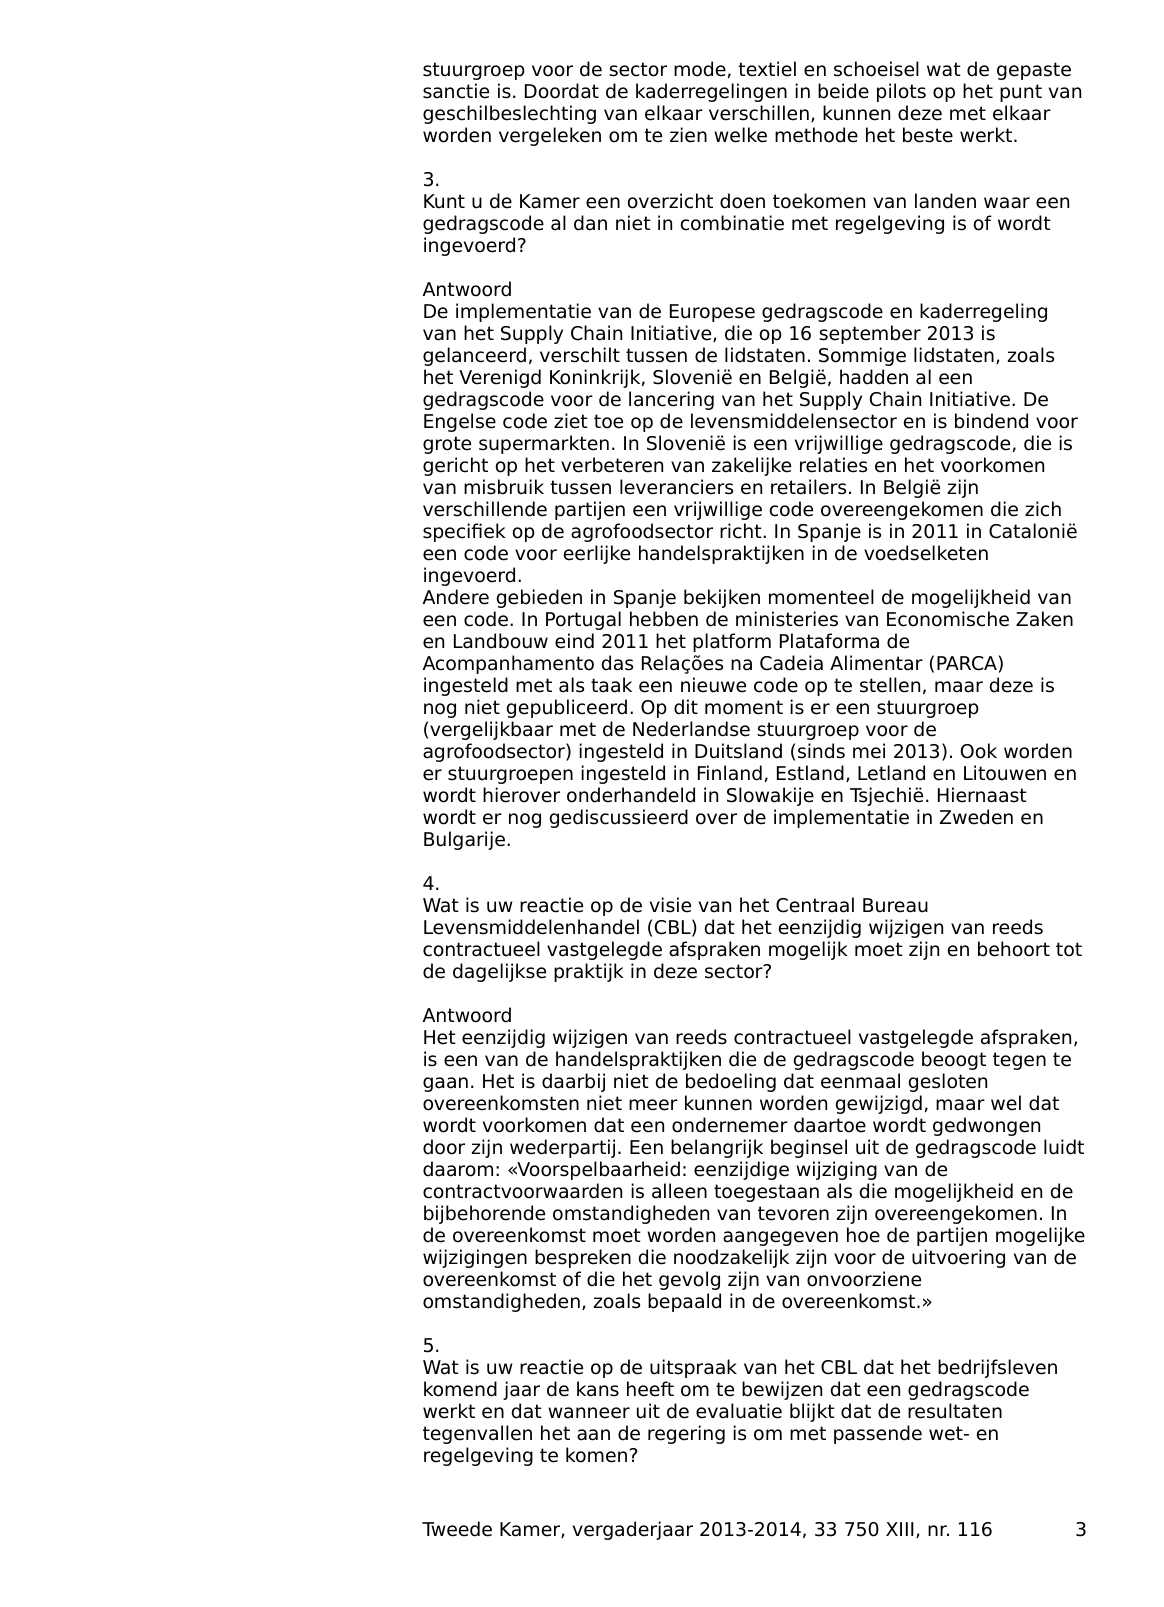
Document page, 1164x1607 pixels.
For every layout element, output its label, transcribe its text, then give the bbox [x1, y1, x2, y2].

text Antwoord [422, 279, 1087, 301]
text 4. [422, 873, 1087, 895]
text Het eenzijdig wijzigen van reeds contractueel vastgelegde afspraken, is een van de handelspraktijken die de gedragscode beoogt tegen te gaan. Het is daarbij niet de bedoeling dat eenmaal gesloten overeenkomsten niet meer kunnen worden gewijzigd, maar wel dat wordt voorkomen dat een ondernemer daartoe wordt gedwongen door zijn wederpartij. Een belangrijk beginsel uit de gedragscode luidt daarom: «Voorspelbaarheid: eenzijdige wijziging van de contractvoorwaarden is alleen toegestaan als die mogelijkheid en de bijbehorende omstandigheden van tevoren zijn overeengekomen. In de overeenkomst moet worden aangegeven hoe de partijen mogelijke wijzigingen bespreken die noodzakelijk zijn voor de uitvoering van de overeenkomst of die het gevolg zijn van onvoorziene omstandigheden, zoals bepaald in de overeenkomst.» [422, 1027, 1087, 1313]
text Kunt u de Kamer een overzicht doen toekomen van landen waar een gedragscode al dan niet in combinatie met regelgeving is of wordt ingevoerd? [422, 191, 1087, 257]
text Wat is uw reactie op de visie van het Centraal Bureau Levensmiddelenhandel (CBL) dat het eenzijdig wijzigen van reeds contractueel vastgelegde afspraken mogelijk moet zijn en behoort tot de dagelijkse praktijk in deze sector? [422, 895, 1087, 983]
text 5. [422, 1335, 1087, 1357]
text De implementatie van de Europese gedragscode en kaderregeling van het Supply Chain Initiative, die op 16 september 2013 is gelanceerd, verschilt tussen de lidstaten. Sommige lidstaten, zoals het Verenigd Koninkrijk, Slovenië en België, hadden al een gedragscode voor de lancering van het Supply Chain Initiative. De Engelse code ziet toe op de levensmiddelensector en is bindend voor grote supermarkten. In Slovenië is een vrijwillige gedragscode, die is gericht op het verbeteren van zakelijke relaties en het voorkomen van misbruik tussen leveranciers en retailers. In België zijn verschillende partijen een vrijwillige code overeengekomen die zich specifiek op de agrofoodsector richt. In Spanje is in 2011 in Catalonië een code voor eerlijke handelspraktijken in de voedselketen ingevoerd. [422, 301, 1087, 587]
text stuurgroep voor de sector mode, textiel en schoeisel wat de gepaste sanctie is. Doordat de kaderregelingen in beide pilots op het punt van geschilbeslechting van elkaar verschillen, kunnen deze met elkaar worden vergeleken om te zien welke methode het beste werkt. [422, 59, 1087, 147]
text Andere gebieden in Spanje bekijken momenteel de mogelijkheid van een code. In Portugal hebben de ministeries van Economische Zaken en Landbouw eind 2011 het platform Plataforma de Acompanhamento das Relações na Cadeia Alimentar (PARCA) ingesteld met als taak een nieuwe code op te stellen, maar deze is nog niet gepubliceerd. Op dit moment is er een stuurgroep (vergelijkbaar met de Nederlandse stuurgroep voor de agrofoodsector) ingesteld in Duitsland (sinds mei 2013). Ook worden er stuurgroepen ingesteld in Finland, Estland, Letland en Litouwen en wordt hierover onderhandeld in Slowakije en Tsjechië. Hiernaast wordt er nog gediscussieerd over de implementatie in Zweden en Bulgarije. [422, 587, 1087, 851]
text 3. [422, 169, 1087, 191]
text Antwoord [422, 1005, 1087, 1027]
text Wat is uw reactie op de uitspraak van het CBL dat het bedrijfsleven komend jaar de kans heeft om te bewijzen dat een gedragscode werkt en dat wanneer uit de evaluatie blijkt dat de resultaten tegenvallen het aan de regering is om met passende wet- en regelgeving te komen? [422, 1357, 1087, 1467]
